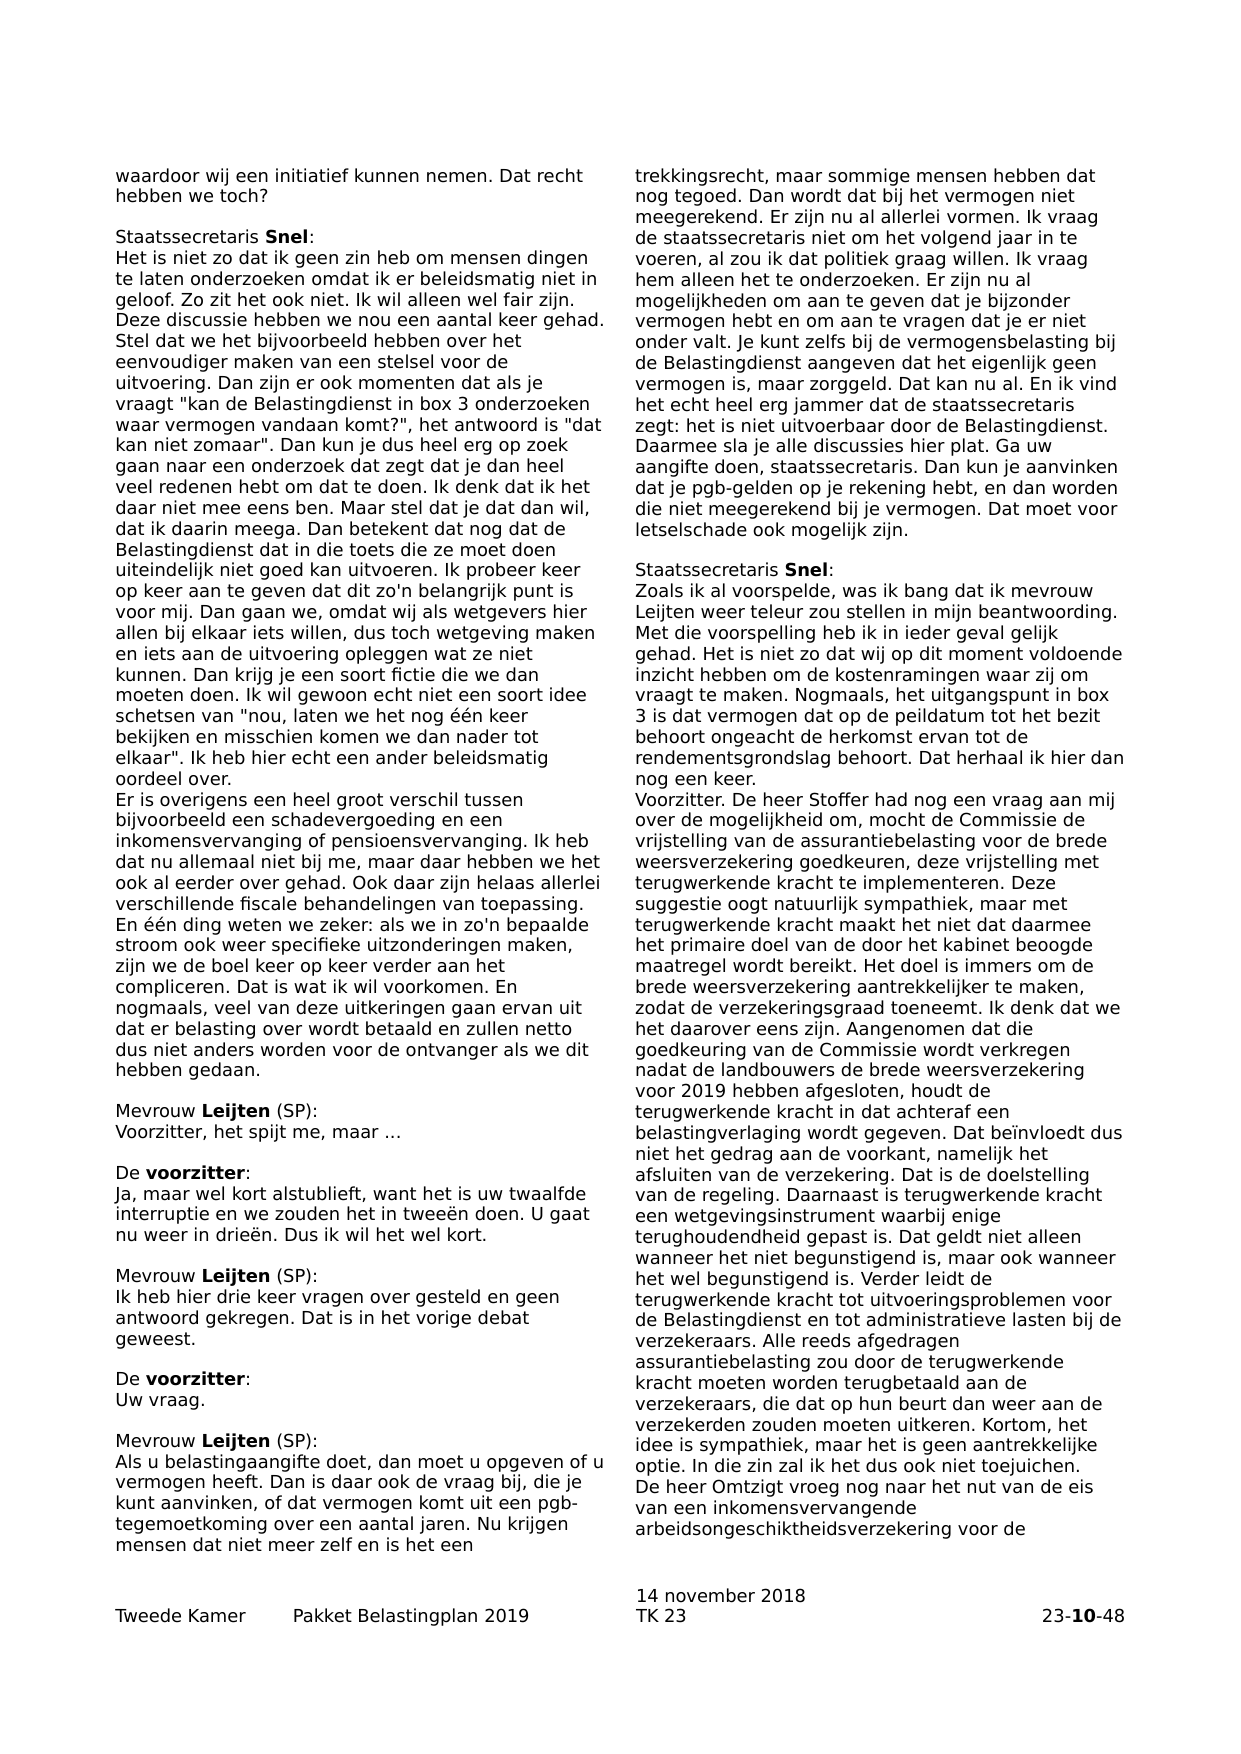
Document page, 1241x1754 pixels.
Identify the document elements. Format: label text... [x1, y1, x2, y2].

text De voorzitter: [115, 1369, 605, 1390]
text Ik heb hier drie keer vragen over gesteld en geen antwoord gekregen. Dat is in het vorige debat geweest. [115, 1287, 605, 1349]
text Er is overigens een heel groot verschil tussen bijvoorbeeld een schadevergoeding en een inkomensvervanging of pensioensvervanging. Ik heb dat nu allemaal niet bij me, maar daar hebben we het ook al eerder over gehad. Ook daar zijn helaas allerlei verschillende fiscale behandelingen van toepassing. En één ding weten we zeker: als we in zo'n bepaalde stroom ook weer specifieke uitzonderingen maken, zijn we de boel keer op keer verder aan het compliceren. Dat is wat ik wil voorkomen. En nogmaals, veel van deze uitkeringen gaan ervan uit dat er belasting over wordt betaald en zullen netto dus niet anders worden voor de ontvanger als we dit hebben gedaan. [115, 789, 605, 1081]
text Mevrouw Leijten (SP): [115, 1266, 605, 1287]
text De voorzitter: [115, 1163, 605, 1183]
text trekkingsrecht, maar sommige mensen hebben dat nog tegoed. Dan wordt dat bij het vermogen niet meegerekend. Er zijn nu al allerlei vormen. Ik vraag de staatssecretaris niet om het volgend jaar in te voeren, al zou ik dat politiek graag willen. Ik vraag hem alleen het te onderzoeken. Er zijn nu al mogelijkheden om aan te geven dat je bijzonder vermogen hebt en om aan te vragen dat je er niet onder valt. Je kunt zelfs bij de vermogensbelasting bij de Belastingdienst aangeven dat het eigenlijk geen vermogen is, maar zorggeld. Dat kan nu al. En ik vind het echt heel erg jammer dat de staatssecretaris zegt: het is niet uitvoerbaar door de Belastingdienst. Daarmee sla je alle discussies hier plat. Ga uw aangifte doen, staatssecretaris. Dan kun je aanvinken dat je pgb-gelden op je rekening hebt, en dan worden die niet meegerekend bij je vermogen. Dat moet voor letselschade ook mogelijk zijn. [635, 165, 1125, 540]
text De heer Omtzigt vroeg nog naar het nut van de eis van een inkomensvervangende arbeidsongeschiktheidsverzekering voor de [635, 1477, 1125, 1539]
text waardoor wij een initiatief kunnen nemen. Dat recht hebben we toch? [115, 165, 605, 207]
text Mevrouw Leijten (SP): [115, 1101, 605, 1122]
text Staatssecretaris Snel: [635, 560, 1125, 581]
text Voorzitter, het spijt me, maar ... [115, 1122, 605, 1143]
text Als u belastingaangifte doet, dan moet u opgeven of u vermogen heeft. Dan is daar ook de vraag bij, die je kunt aanvinken, of dat vermogen komt uit een pgb-tegemoetkoming over een aantal jaren. Nu krijgen mensen dat niet meer zelf en is het een [115, 1451, 605, 1556]
text Zoals ik al voorspelde, was ik bang dat ik mevrouw Leijten weer teleur zou stellen in mijn beantwoording. Met die voorspelling heb ik in ieder geval gelijk gehad. Het is niet zo dat wij op dit moment voldoende inzicht hebben om de kostenramingen waar zij om vraagt te maken. Nogmaals, het uitgangspunt in box 3 is dat vermogen dat op de peildatum tot het bezit behoort ongeacht de herkomst ervan tot de rendementsgrondslag behoort. Dat herhaal ik hier dan nog een keer. [635, 581, 1125, 789]
text Voorzitter. De heer Stoffer had nog een vraag aan mij over de mogelijkheid om, mocht de Commissie de vrijstelling van de assurantiebelasting voor de brede weersverzekering goedkeuren, deze vrijstelling met terugwerkende kracht te implementeren. Deze suggestie oogt natuurlijk sympathiek, maar met terugwerkende kracht maakt het niet dat daarmee het primaire doel van de door het kabinet beoogde maatregel wordt bereikt. Het doel is immers om de brede weersverzekering aantrekkelijker te maken, zodat de verzekeringsgraad toeneemt. Ik denk dat we het daarover eens zijn. Aangenomen dat die goedkeuring van de Commissie wordt verkregen nadat de landbouwers de brede weersverzekering voor 2019 hebben afgesloten, houdt de terugwerkende kracht in dat achteraf een belastingverlaging wordt gegeven. Dat beïnvloedt dus niet het gedrag aan de voorkant, namelijk het afsluiten van de verzekering. Dat is de doelstelling van de regeling. Daarnaast is terugwerkende kracht een wetgevingsinstrument waarbij enige terughoudendheid gepast is. Dat geldt niet alleen wanneer het niet begunstigend is, maar ook wanneer het wel begunstigend is. Verder leidt de terugwerkende kracht tot uitvoeringsproblemen voor de Belastingdienst en tot administratieve lasten bij de verzekeraars. Alle reeds afgedragen assurantiebelasting zou door de terugwerkende kracht moeten worden terugbetaald aan de verzekeraars, die dat op hun beurt dan weer aan de verzekerden zouden moeten uitkeren. Kortom, het idee is sympathiek, maar het is geen aantrekkelijke optie. In die zin zal ik het dus ook niet toejuichen. [635, 789, 1125, 1477]
text Staatssecretaris Snel: [115, 227, 605, 248]
text Het is niet zo dat ik geen zin heb om mensen dingen te laten onderzoeken omdat ik er beleidsmatig niet in geloof. Zo zit het ook niet. Ik wil alleen wel fair zijn. Deze discussie hebben we nou een aantal keer gehad. Stel dat we het bijvoorbeeld hebben over het eenvoudiger maken van een stelsel voor de uitvoering. Dan zijn er ook momenten dat als je vraagt "kan de Belastingdienst in box 3 onderzoeken waar vermogen vandaan komt?", het antwoord is "dat kan niet zomaar". Dan kun je dus heel erg op zoek gaan naar een onderzoek dat zegt dat je dan heel veel redenen hebt om dat te doen. Ik denk dat ik het daar niet mee eens ben. Maar stel dat je dat dan wil, dat ik daarin meega. Dan betekent dat nog dat de Belastingdienst dat in die toets die ze moet doen uiteindelijk niet goed kan uitvoeren. Ik probeer keer op keer aan te geven dat dit zo'n belangrijk punt is voor mij. Dan gaan we, omdat wij als wetgevers hier allen bij elkaar iets willen, dus toch wetgeving maken en iets aan de uitvoering opleggen wat ze niet kunnen. Dan krijg je een soort fictie die we dan moeten doen. Ik wil gewoon echt niet een soort idee schetsen van "nou, laten we het nog één keer bekijken en misschien komen we dan nader tot elkaar". Ik heb hier echt een ander beleidsmatig oordeel over. [115, 248, 605, 789]
text Uw vraag. [115, 1390, 605, 1411]
text Ja, maar wel kort alstublieft, want het is uw twaalfde interruptie en we zouden het in tweeën doen. U gaat nu weer in drieën. Dus ik wil het wel kort. [115, 1183, 605, 1246]
text Mevrouw Leijten (SP): [115, 1431, 605, 1451]
